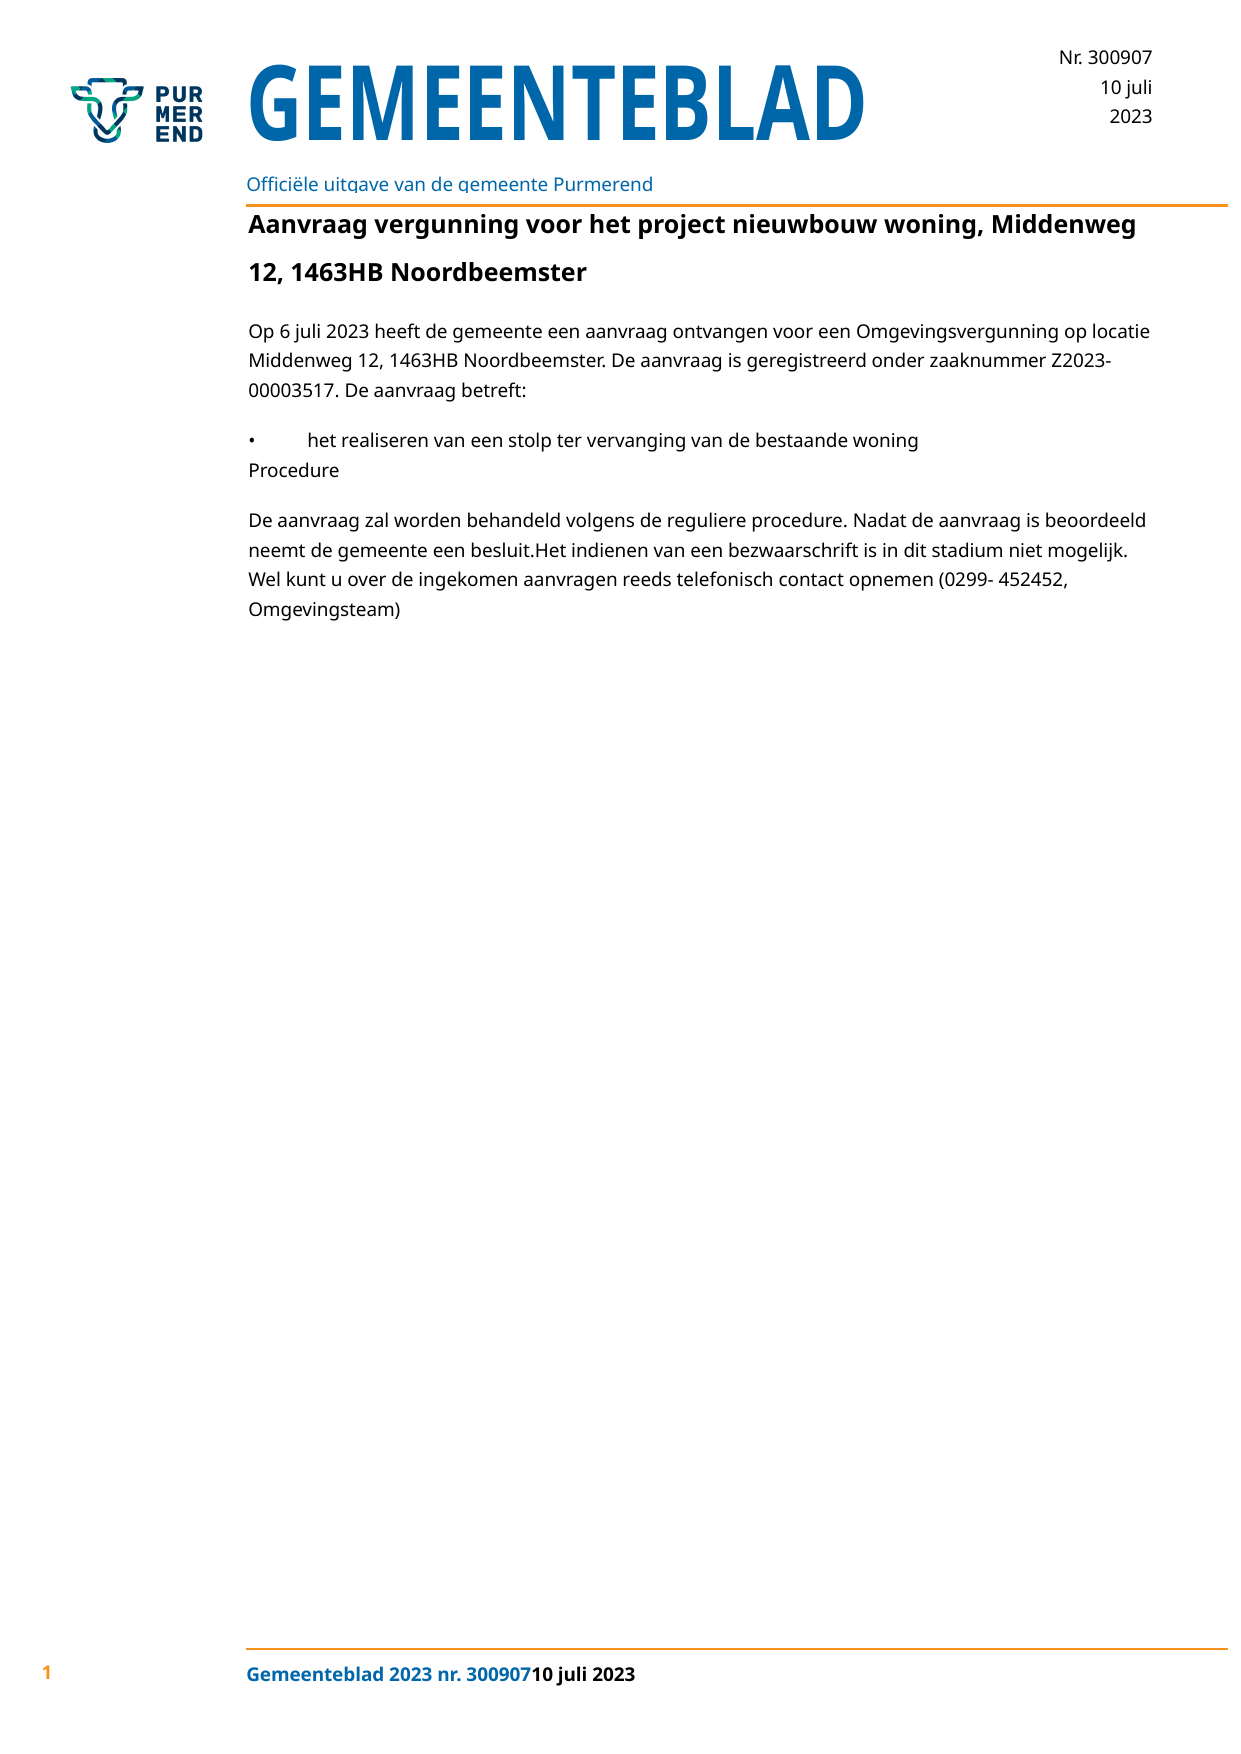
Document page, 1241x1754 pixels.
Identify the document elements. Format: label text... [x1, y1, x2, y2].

picture [41, 47, 231, 172]
text Procedure [248, 457, 1152, 483]
text Op 6 juli 2023 heeft de gemeente een aanvraag ontvangen voor een Omgevingsvergunning op locatie Middenweg 12, 1463HB Noordbeemster. De aanvraag is geregistreerd onder zaaknummer Z2023-00003517. De aanvraag betreft: [248, 318, 1152, 403]
text De aanvraag zal worden behandeld volgens de reguliere procedure. Nadat de aanvraag is beoordeeld neemt de gemeente een besluit.Het indienen van een bezwaarschrift is in dit stadium niet mogelijk. Wel kunt u over de ingekomen aanvragen reeds telefonisch contact opnemen (0299- 452452, Omgevingsteam) [248, 507, 1152, 622]
text Aanvraag vergunning voor het project nieuwbouw woning, Middenweg 12, 1463HB Noordbeemster [248, 207, 1152, 288]
list het realiseren van een stolp ter vervanging van de bestaande woning [248, 427, 1152, 453]
